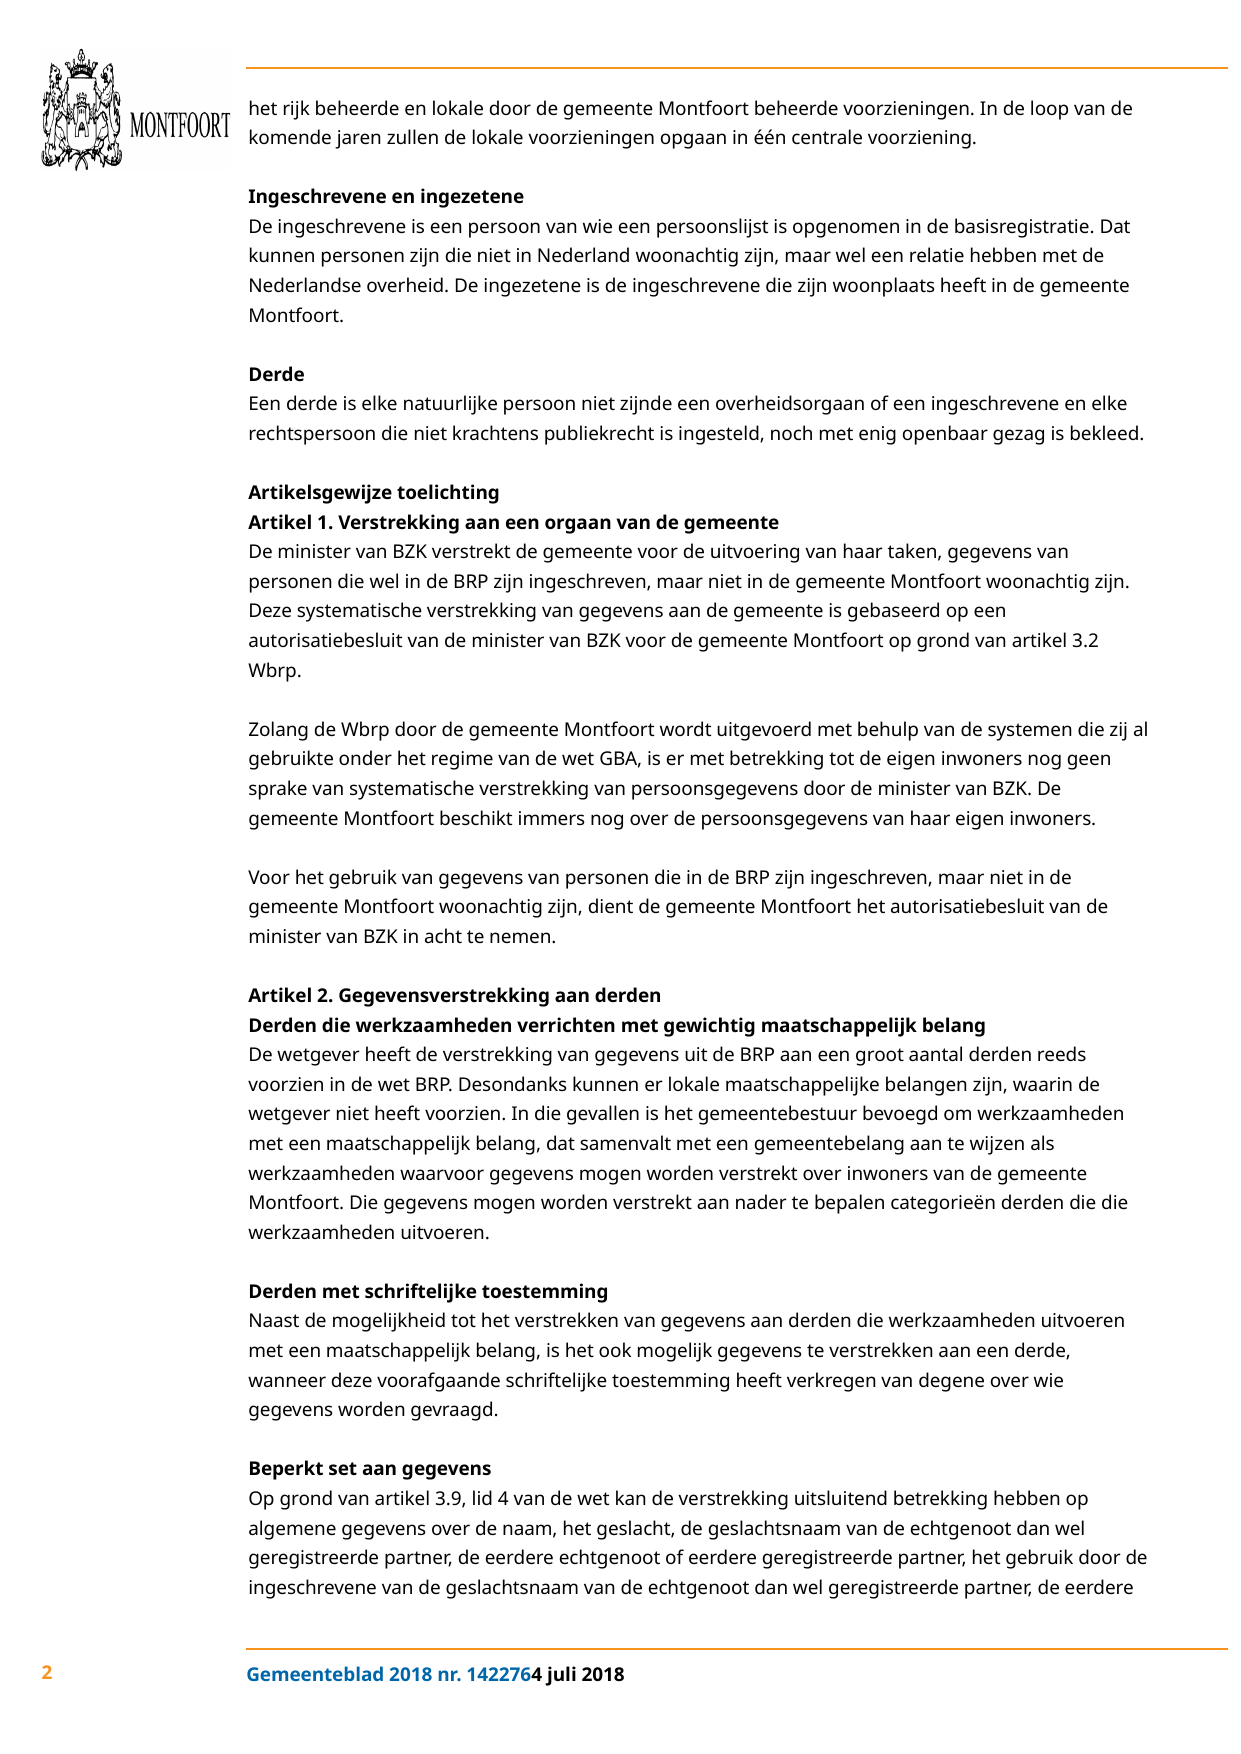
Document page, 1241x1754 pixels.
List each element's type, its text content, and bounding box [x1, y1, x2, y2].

text Artikel 1. Verstrekking aan een orgaan van de gemeente [248, 509, 1152, 535]
text Derden die werkzaamheden verrichten met gewichtig maatschappelijk belang [248, 1012, 1152, 1038]
text Derde [248, 361, 1152, 387]
text Zolang de Wbrp door de gemeente Montfoort wordt uitgevoerd met behulp van de systemen die zij al gebruikte onder het regime van de wet GBA, is er met betrekking tot de eigen inwoners nog geen sprake van systematische verstrekking van persoonsgegevens door de minister van BZK. De gemeente Montfoort beschikt immers nog over de persoonsgegevens van haar eigen inwoners. [248, 716, 1152, 831]
text De ingeschrevene is een persoon van wie een persoonslijst is opgenomen in de basisregistratie. Dat kunnen personen zijn die niet in Nederland woonachtig zijn, maar wel een relatie hebben met de Nederlandse overheid. De ingezetene is de ingeschrevene die zijn woonplaats heeft in de gemeente Montfoort. [248, 213, 1152, 328]
text Naast de mogelijkheid tot het verstrekken van gegevens aan derden die werkzaamheden uitvoeren met een maatschappelijk belang, is het ook mogelijk gegevens te verstrekken aan een derde, wanneer deze voorafgaande schriftelijke toestemming heeft verkregen van degene over wie gegevens worden gevraagd. [248, 1308, 1152, 1422]
text Artikelsgewijze toelichting [248, 479, 1152, 505]
text Een derde is elke natuurlijke persoon niet zijnde een overheidsorgaan of een ingeschrevene en elke rechtspersoon die niet krachtens publiekrecht is ingesteld, noch met enig openbaar gezag is bekleed. [248, 391, 1152, 446]
text het rijk beheerde en lokale door de gemeente Montfoort beheerde voorzieningen. In de loop van de komende jaren zullen de lokale voorzieningen opgaan in één centrale voorziening. [248, 95, 1152, 150]
text Derden met schriftelijke toestemming [248, 1278, 1152, 1304]
text Ingeschrevene en ingezetene [248, 183, 1152, 209]
text De minister van BZK verstrekt de gemeente voor de uitvoering van haar taken, gegevens van personen die wel in de BRP zijn ingeschreven, maar niet in de gemeente Montfoort woonachtig zijn. Deze systematische verstrekking van gegevens aan de gemeente is gebaseerd op een autorisatiebesluit van de minister van BZK voor de gemeente Montfoort op grond van artikel 3.2 Wbrp. [248, 538, 1152, 683]
text Op grond van artikel 3.9, lid 4 van de wet kan de verstrekking uitsluitend betrekking hebben op algemene gegevens over de naam, het geslacht, de geslachtsnaam van de echtgenoot dan wel geregistreerde partner, de eerdere echtgenoot of eerdere geregistreerde partner, het gebruik door de ingeschrevene van de geslachtsnaam van de echtgenoot dan wel geregistreerde partner, de eerdere [248, 1485, 1152, 1600]
text Artikel 2. Gegevensverstrekking aan derden [248, 982, 1152, 1008]
text Voor het gebruik van gegevens van personen die in de BRP zijn ingeschreven, maar niet in de gemeente Montfoort woonachtig zijn, dient de gemeente Montfoort het autorisatiebesluit van de minister van BZK in acht te nemen. [248, 864, 1152, 949]
text Beperkt set aan gegevens [248, 1456, 1152, 1481]
text De wetgever heeft de verstrekking van gegevens uit de BRP aan een groot aantal derden reeds voorzien in de wet BRP. Desondanks kunnen er lokale maatschappelijke belangen zijn, waarin de wetgever niet heeft voorzien. In die gevallen is het gemeentebestuur bevoegd om werkzaamheden met een maatschappelijk belang, dat samenvalt met een gemeentebelang aan te wijzen als werkzaamheden waarvoor gegevens mogen worden verstrekt over inwoners van de gemeente Montfoort. Die gegevens mogen worden verstrekt aan nader te bepalen categorieën derden die die werkzaamheden uitvoeren. [248, 1041, 1152, 1245]
picture [41, 47, 231, 172]
